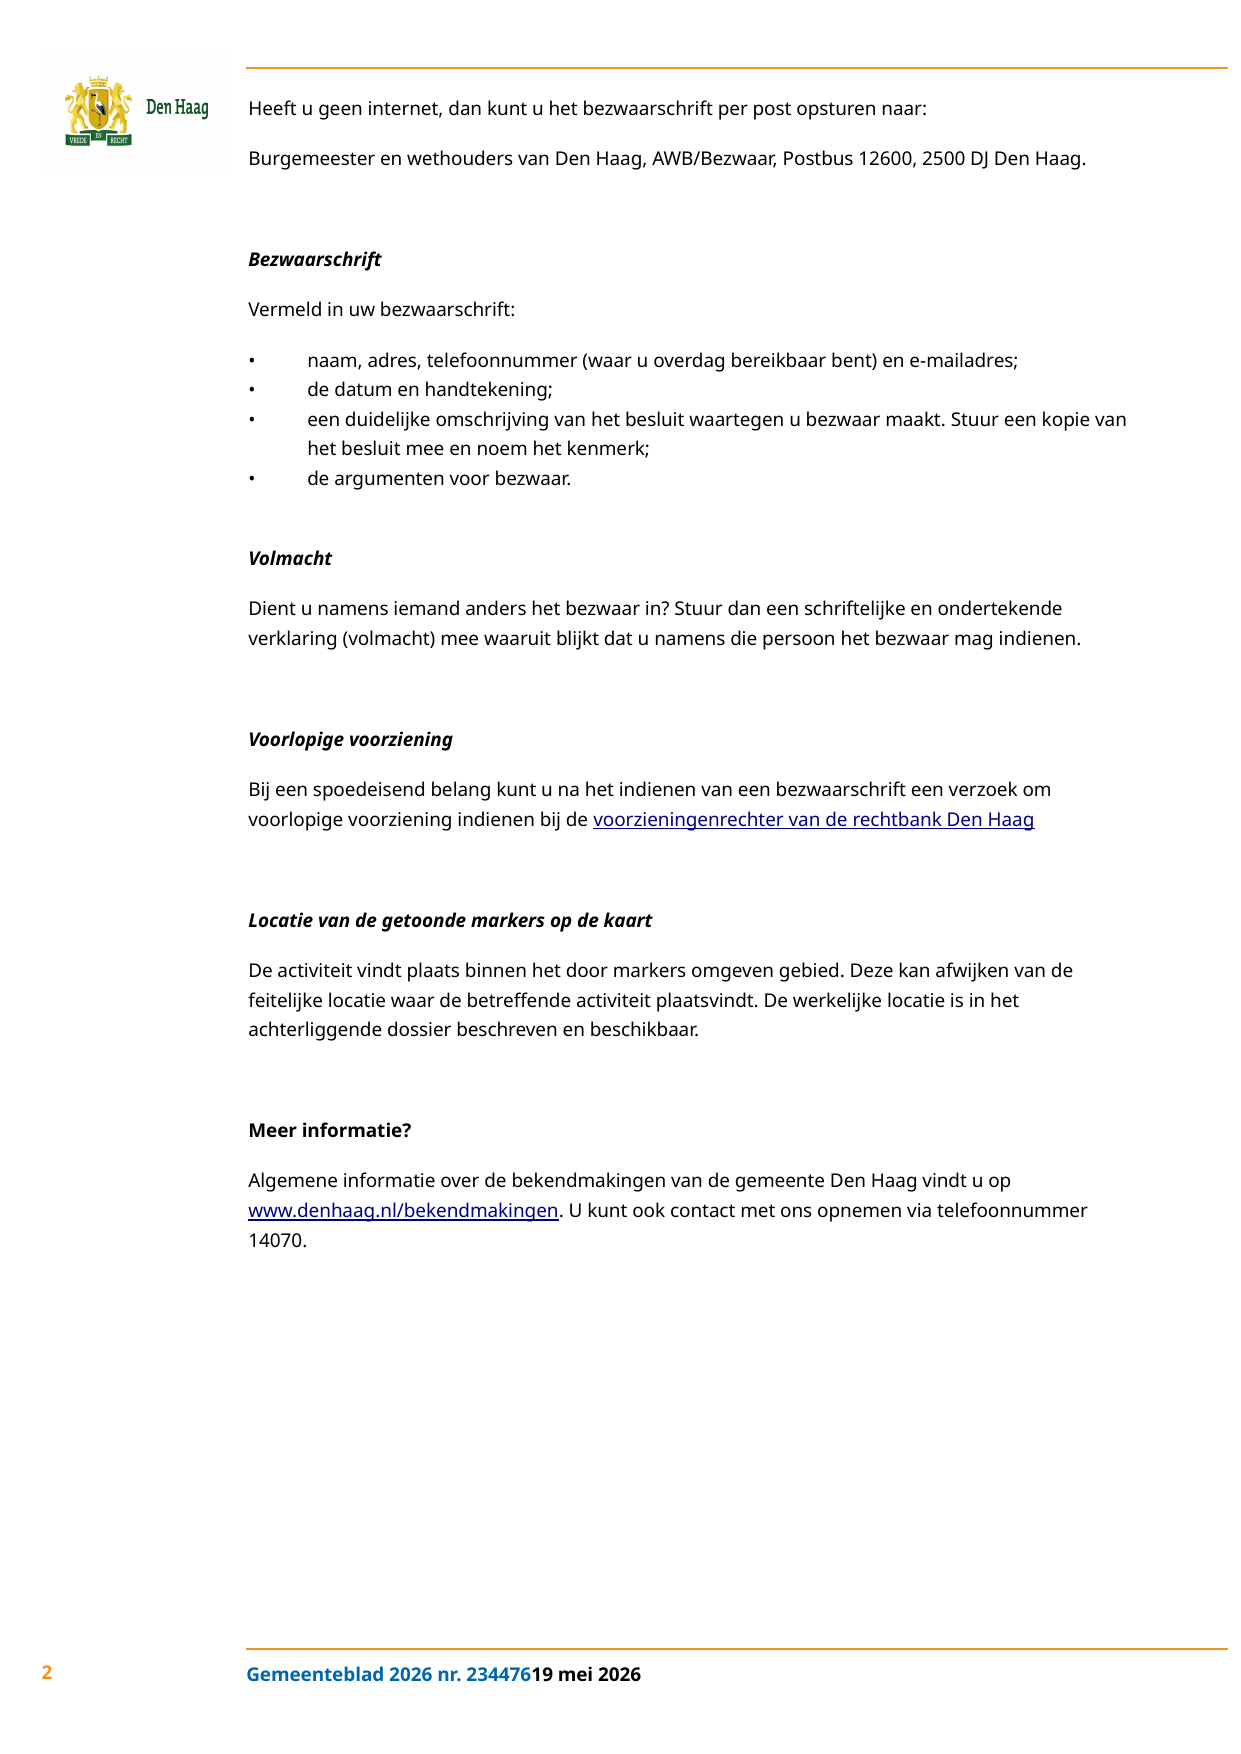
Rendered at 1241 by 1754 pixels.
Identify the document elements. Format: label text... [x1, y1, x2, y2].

text Locatie van de getoonde markers op de kaart [248, 907, 1152, 933]
text Vermeld in uw bezwaarschrift: [248, 296, 1152, 322]
text Meer informatie? [248, 1117, 1152, 1143]
text Algemene informatie over de bekendmakingen van de gemeente Den Haag vindt u op www.denhaag.nl/bekendmakingen. U kunt ook contact met ons opnemen via telefoonnummer 14070. [248, 1168, 1152, 1253]
picture [41, 47, 231, 172]
text Volmacht [248, 545, 1152, 571]
text De activiteit vindt plaats binnen het door markers omgeven gebied. Deze kan afwijken van de feitelijke locatie waar de betreffende activiteit plaatsvindt. De werkelijke locatie is in het achterliggende dossier beschreven en beschikbaar. [248, 957, 1152, 1042]
list de argumenten voor bezwaar. [248, 465, 1152, 491]
list een duidelijke omschrijving van het besluit waartegen u bezwaar maakt. Stuur een kopie van het besluit mee en noem het kenmerk; [248, 406, 1152, 461]
text Bij een spoedeisend belang kunt u na het indienen van een bezwaarschrift een verzoek om voorlopige voorziening indienen bij de voorzieningenrechter van de rechtbank Den Haag [248, 776, 1152, 832]
text Heeft u geen internet, dan kunt u het bezwaarschrift per post opsturen naar: [248, 95, 1152, 121]
text Burgemeester en wethouders van Den Haag, AWB/Bezwaar, Postbus 12600, 2500 DJ Den Haag. [248, 145, 1152, 171]
list naam, adres, telefoonnummer (waar u overdag bereikbaar bent) en e-mailadres; [248, 347, 1152, 373]
text Dient u namens iemand anders het bezwaar in? Stuur dan een schriftelijke en ondertekende verklaring (volmacht) mee waaruit blijkt dat u namens die persoon het bezwaar mag indienen. [248, 596, 1152, 651]
text Voorlopige voorziening [248, 726, 1152, 752]
list de datum en handtekening; [248, 376, 1152, 402]
text Bezwaarschrift [248, 246, 1152, 272]
